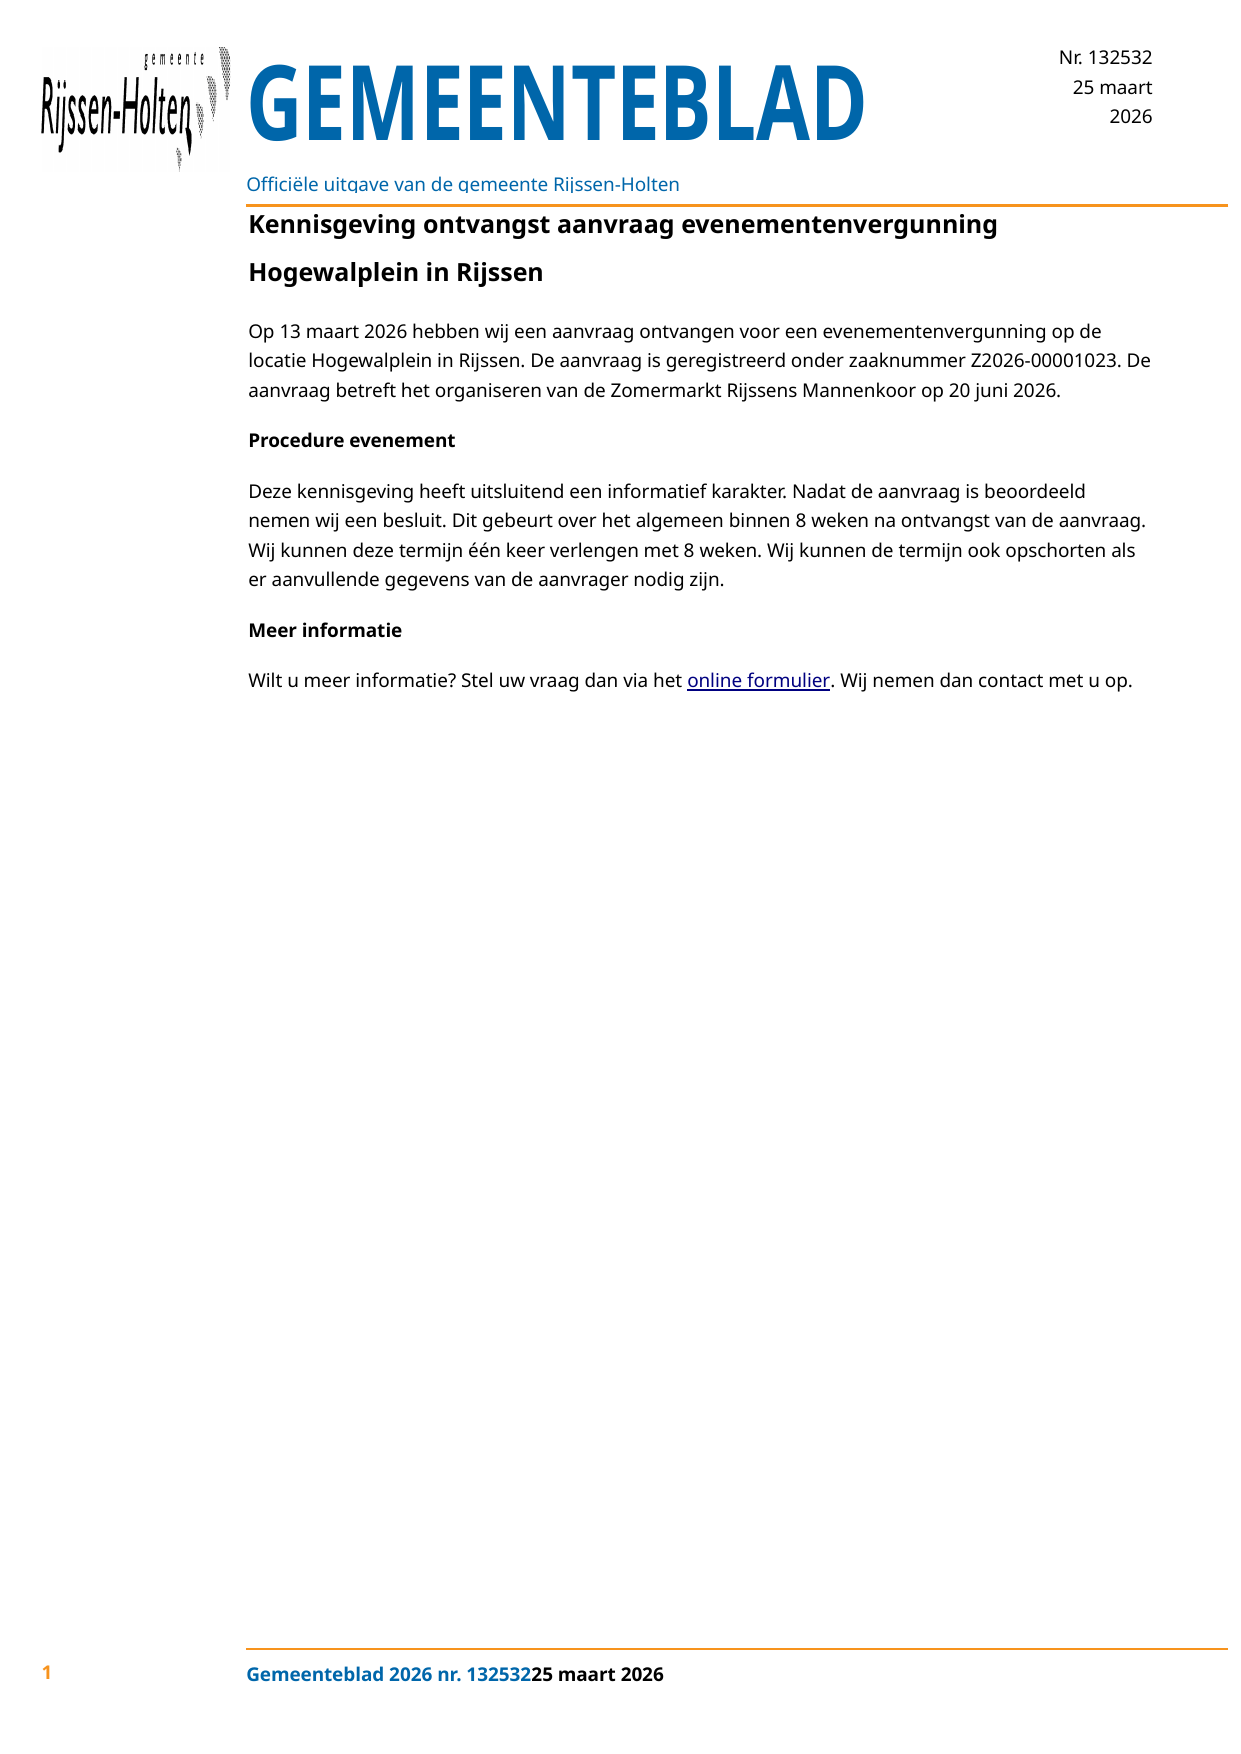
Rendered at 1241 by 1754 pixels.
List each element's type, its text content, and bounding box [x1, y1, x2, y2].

text Op 13 maart 2026 hebben wij een aanvraag ontvangen voor een evenementenvergunning op de locatie Hogewalplein in Rijssen. De aanvraag is geregistreerd onder zaaknummer Z2026-00001023. De aanvraag betreft het organiseren van de Zomermarkt Rijssens Mannenkoor op 20 juni 2026. [248, 318, 1152, 403]
text Kennisgeving ontvangst aanvraag evenementenvergunning Hogewalplein in Rijssen [248, 207, 1152, 288]
text Procedure evenement [248, 427, 1152, 453]
text Wilt u meer informatie? Stel uw vraag dan via het online formulier. Wij nemen dan contact met u op. [248, 667, 1152, 693]
text Meer informatie [248, 617, 1152, 643]
text Deze kennisgeving heeft uitsluitend een informatief karakter. Nadat de aanvraag is beoordeeld nemen wij een besluit. Dit gebeurt over het algemeen binnen 8 weken na ontvangst van de aanvraag. Wij kunnen deze termijn één keer verlengen met 8 weken. Wij kunnen de termijn ook opschorten als er aanvullende gegevens van de aanvrager nodig zijn. [248, 478, 1152, 592]
picture [41, 47, 231, 172]
